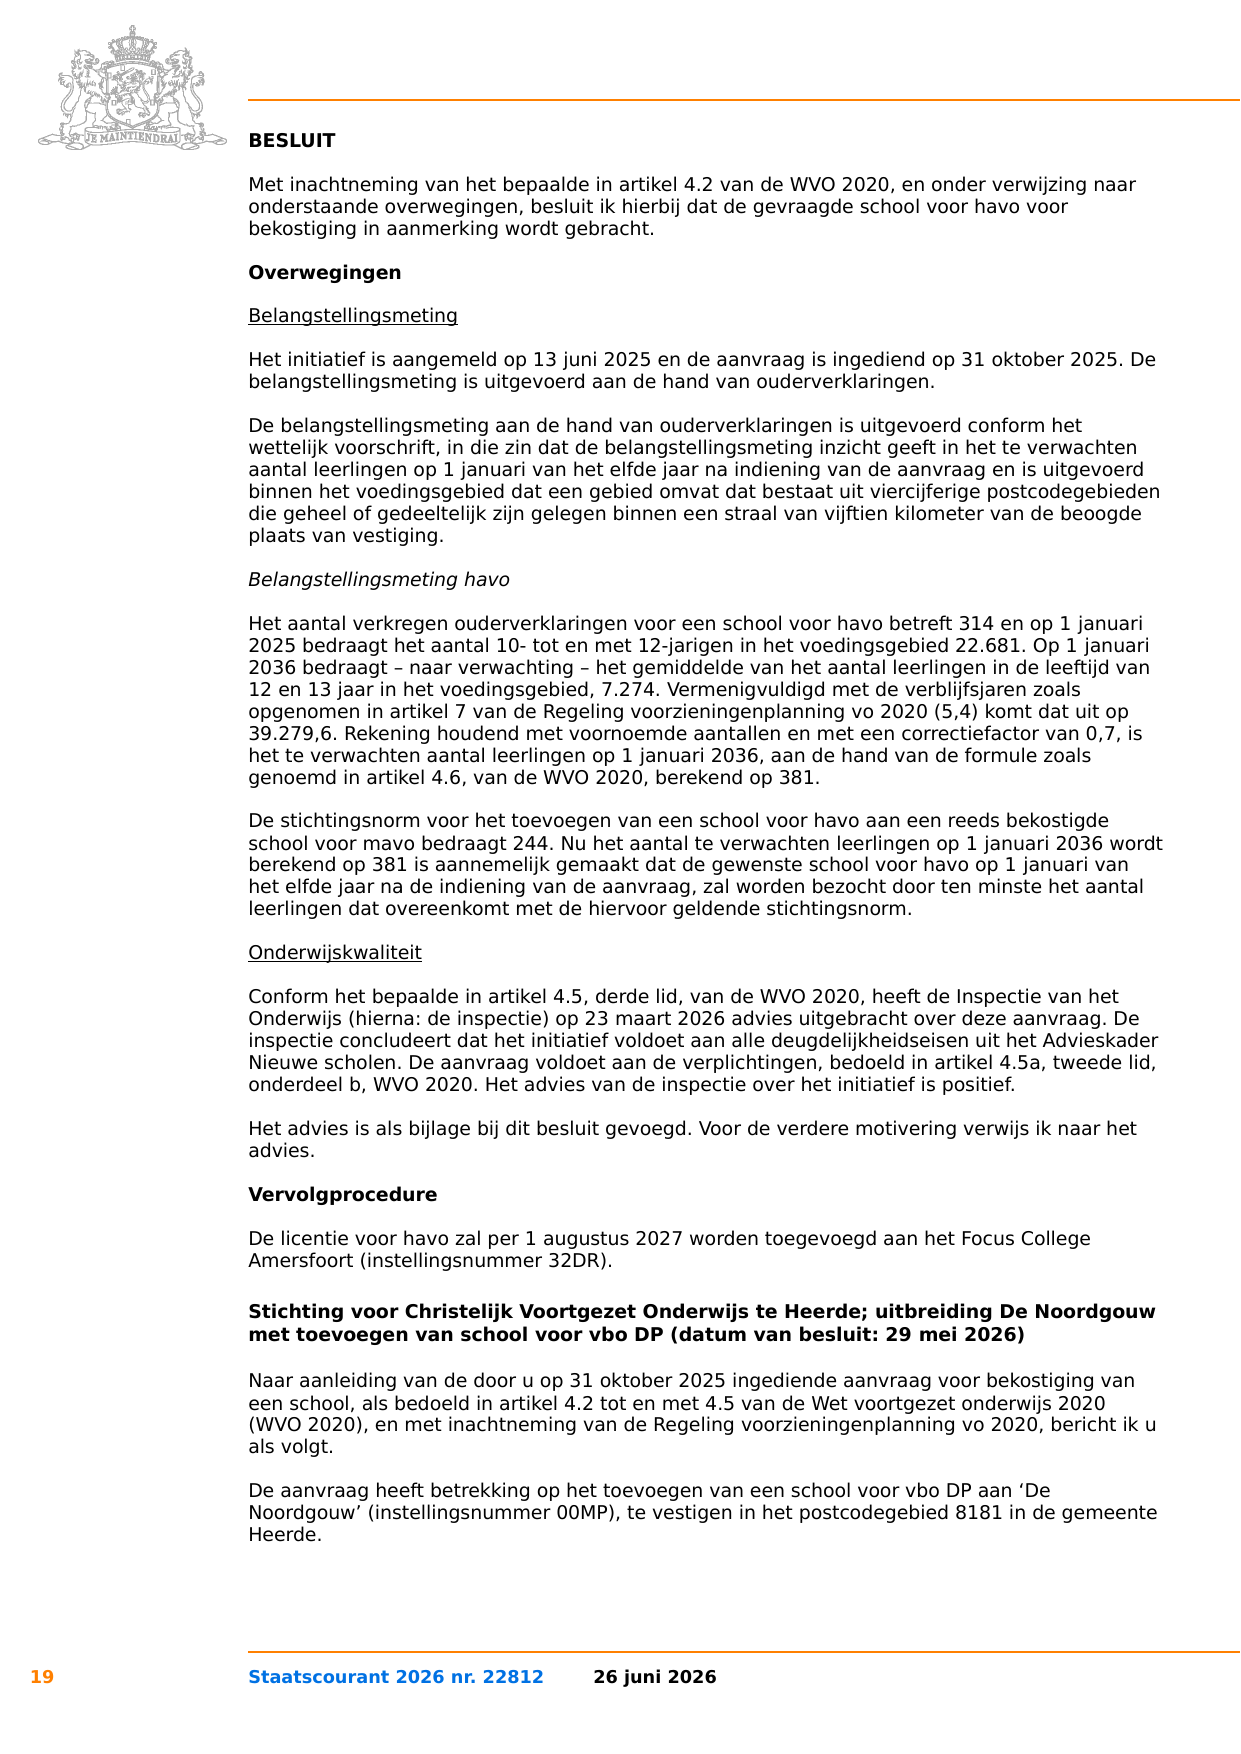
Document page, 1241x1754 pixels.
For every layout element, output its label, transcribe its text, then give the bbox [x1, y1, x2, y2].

text De stichtingsnorm voor het toevoegen van een school voor havo aan een reeds bekostigde school voor mavo bedraagt 244. Nu het aantal te verwachten leerlingen op 1 januari 2036 wordt berekend op 381 is aannemelijk gemaakt dat de gewenste school voor havo op 1 januari van het elfde jaar na de indiening van de aanvraag, zal worden bezocht door ten minste het aantal leerlingen dat overeenkomt met de hiervoor geldende stichtingsnorm. [248, 810, 1163, 920]
subtitle Stichting voor Christelijk Voortgezet Onderwijs te Heerde; uitbreiding De Noordgouw met toevoegen van school voor vbo DP (datum van besluit: 29 mei 2026) [248, 1301, 1163, 1345]
text De aanvraag heeft betrekking op het toevoegen van een school voor vbo DP aan ‘De Noordgouw’ (instellingsnummer 00MP), te vestigen in het postcodegebied 8181 in de gemeente Heerde. [248, 1480, 1163, 1546]
text Met inachtneming van het bepaalde in artikel 4.2 van de WVO 2020, en onder verwijzing naar onderstaande overwegingen, besluit ik hierbij dat de gevraagde school voor havo voor bekostiging in aanmerking wordt gebracht. [248, 174, 1163, 240]
text De licentie voor havo zal per 1 augustus 2027 worden toegevoegd aan het Focus College Amersfoort (instellingsnummer 32DR). [248, 1227, 1163, 1271]
text Naar aanleiding van de door u op 31 oktober 2025 ingediende aanvraag voor bekostiging van een school, als bedoeld in artikel 4.2 tot en met 4.5 van de Wet voortgezet onderwijs 2020 (WVO 2020), en met inachtneming van de Regeling voorzieningenplanning vo 2020, bericht ik u als volgt. [248, 1370, 1163, 1458]
subtitle Onderwijskwaliteit [248, 942, 1163, 964]
subtitle Vervolgprocedure [248, 1184, 1163, 1206]
subtitle Belangstellingsmeting havo [248, 569, 1163, 591]
subtitle Overwegingen [248, 262, 1163, 283]
text De belangstellingsmeting aan de hand van ouderverklaringen is uitgevoerd conform het wettelijk voorschrift, in die zin dat de belangstellingsmeting inzicht geeft in het te verwachten aantal leerlingen op 1 januari van het elfde jaar na indiening van de aanvraag en is uitgevoerd binnen het voedingsgebied dat een gebied omvat dat bestaat uit viercijferige postcodegebieden die geheel of gedeeltelijk zijn gelegen binnen een straal van vijftien kilometer van de beoogde plaats van vestiging. [248, 415, 1163, 547]
text Het advies is als bijlage bij dit besluit gevoegd. Voor de verdere motivering verwijs ik naar het advies. [248, 1118, 1163, 1162]
text Het initiatief is aangemeld op 13 juni 2025 en de aanvraag is ingediend op 31 oktober 2025. De belangstellingsmeting is uitgevoerd aan de hand van ouderverklaringen. [248, 349, 1163, 393]
text Het aantal verkregen ouderverklaringen voor een school voor havo betreft 314 en op 1 januari 2025 bedraagt het aantal 10- tot en met 12-jarigen in het voedingsgebied 22.681. Op 1 januari 2036 bedraagt – naar verwachting – het gemiddelde van het aantal leerlingen in de leeftijd van 12 en 13 jaar in het voedingsgebied, 7.274. Vermenigvuldigd met de verblijfsjaren zoals opgenomen in artikel 7 van de Regeling voorzieningenplanning vo 2020 (5,4) komt dat uit op 39.279,6. Rekening houdend met voornoemde aantallen en met een correctiefactor van 0,7, is het te verwachten aantal leerlingen op 1 januari 2036, aan de hand van de formule zoals genoemd in artikel 4.6, van de WVO 2020, berekend op 381. [248, 613, 1163, 788]
picture [38, 25, 227, 150]
subtitle BESLUIT [248, 130, 1163, 152]
text Conform het bepaalde in artikel 4.5, derde lid, van de WVO 2020, heeft de Inspectie van het Onderwijs (hierna: de inspectie) op 23 maart 2026 advies uitgebracht over deze aanvraag. De inspectie concludeert dat het initiatief voldoet aan alle deugdelijkheidseisen uit het Advieskader Nieuwe scholen. De aanvraag voldoet aan de verplichtingen, bedoeld in artikel 4.5a, tweede lid, onderdeel b, WVO 2020. Het advies van de inspectie over het initiatief is positief. [248, 986, 1163, 1096]
subtitle Belangstellingsmeting [248, 305, 1163, 327]
